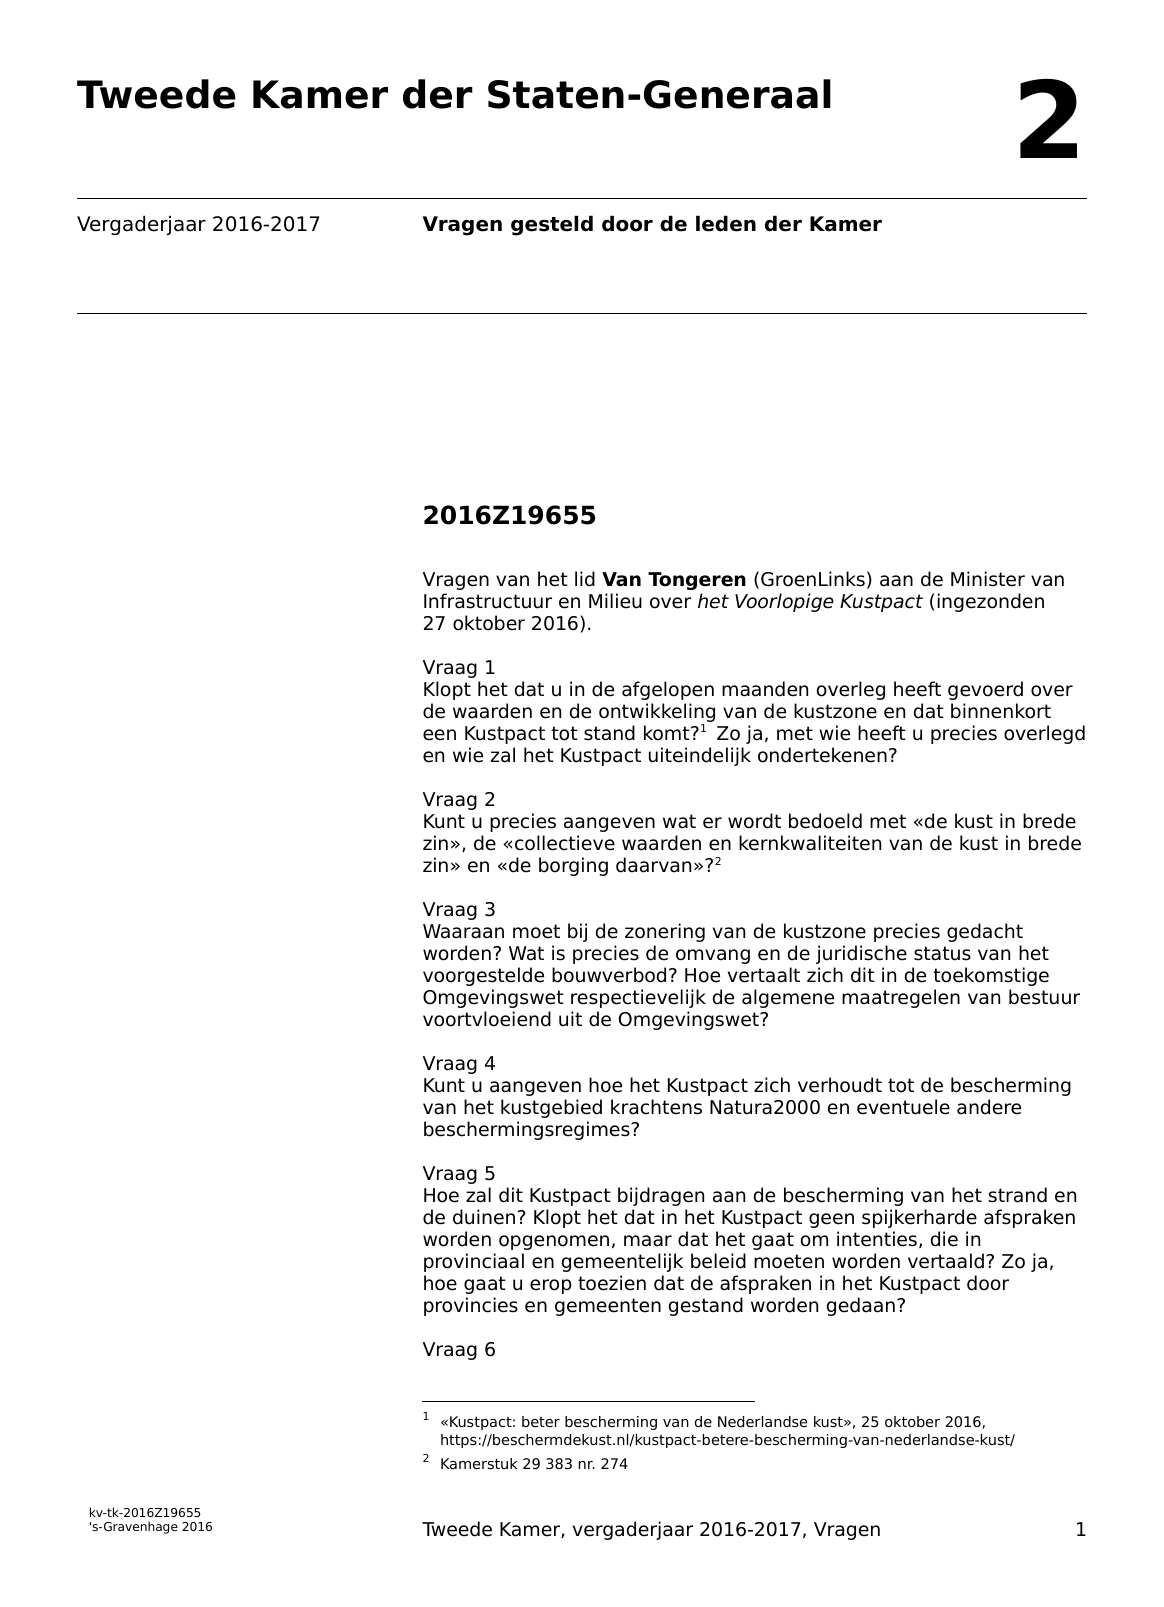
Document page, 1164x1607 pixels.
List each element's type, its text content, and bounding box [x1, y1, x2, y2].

text Vraag 6 [422, 1339, 1087, 1361]
text Waaraan moet bij de zonering van de kustzone precies gedacht worden? Wat is precies de omvang en de juridische status van het voorgestelde bouwverbod? Hoe vertaalt zich dit in de toekomstige Omgevingswet respectievelijk de algemene maatregelen van bestuur voortvloeiend uit de Omgevingswet? [422, 921, 1087, 1031]
text kv-tk-2016Z19655 [88, 1506, 323, 1520]
text 's-Gravenhage 2016 [88, 1520, 323, 1534]
text Klopt het dat u in de afgelopen maanden overleg heeft gevoerd over de waarden en de ontwikkeling van de kustzone en dat binnenkort een Kustpact tot stand komt? Zo ja, met wie heeft u precies overlegd en wie zal het Kustpact uiteindelijk ondertekenen? [422, 679, 1087, 767]
text 2016Z19655 [422, 501, 1087, 531]
text «Kustpact: beter bescherming van de Nederlandse kust», 25 oktober 2016, https://beschermdekust.nl/kustpact-betere-bescherming-van-nederlandse-kust/ [422, 1410, 1087, 1449]
table_cell Vergaderjaar 2016-2017 [77, 199, 422, 313]
text Vraag 4 [422, 1053, 1087, 1075]
text Vraag 2 [422, 789, 1087, 811]
text Vraag 1 [422, 657, 1087, 679]
text Kunt u aangeven hoe het Kustpact zich verhoudt tot de bescherming van het kustgebied krachtens Natura2000 en eventuele andere beschermingsregimes? [422, 1075, 1087, 1141]
table_header Tweede Kamer der Staten-Generaal [77, 59, 886, 198]
text Vragen van het lid Van Tongeren (GroenLinks) aan de Minister van Infrastructuur en Milieu over het Voorlopige Kustpact (ingezonden 27 oktober 2016). [422, 569, 1087, 635]
text Vraag 5 [422, 1163, 1087, 1185]
table_cell Vragen gesteld door de leden der Kamer [422, 199, 1087, 313]
text Kamerstuk 29 383 nr. 274 [422, 1452, 1087, 1474]
text Hoe zal dit Kustpact bijdragen aan de bescherming van het strand en de duinen? Klopt het dat in het Kustpact geen spijkerharde afspraken worden opgenomen, maar dat het gaat om intenties, die in provinciaal en gemeentelijk beleid moeten worden vertaald? Zo ja, hoe gaat u erop toezien dat de afspraken in het Kustpact door provincies en gemeenten gestand worden gedaan? [422, 1185, 1087, 1317]
text Kunt u precies aangeven wat er wordt bedoeld met «de kust in brede zin», de «collectieve waarden en kernkwaliteiten van de kust in brede zin» en «de borging daarvan»? [422, 811, 1087, 877]
table_header 2 [886, 59, 1087, 198]
text Vraag 3 [422, 899, 1087, 921]
